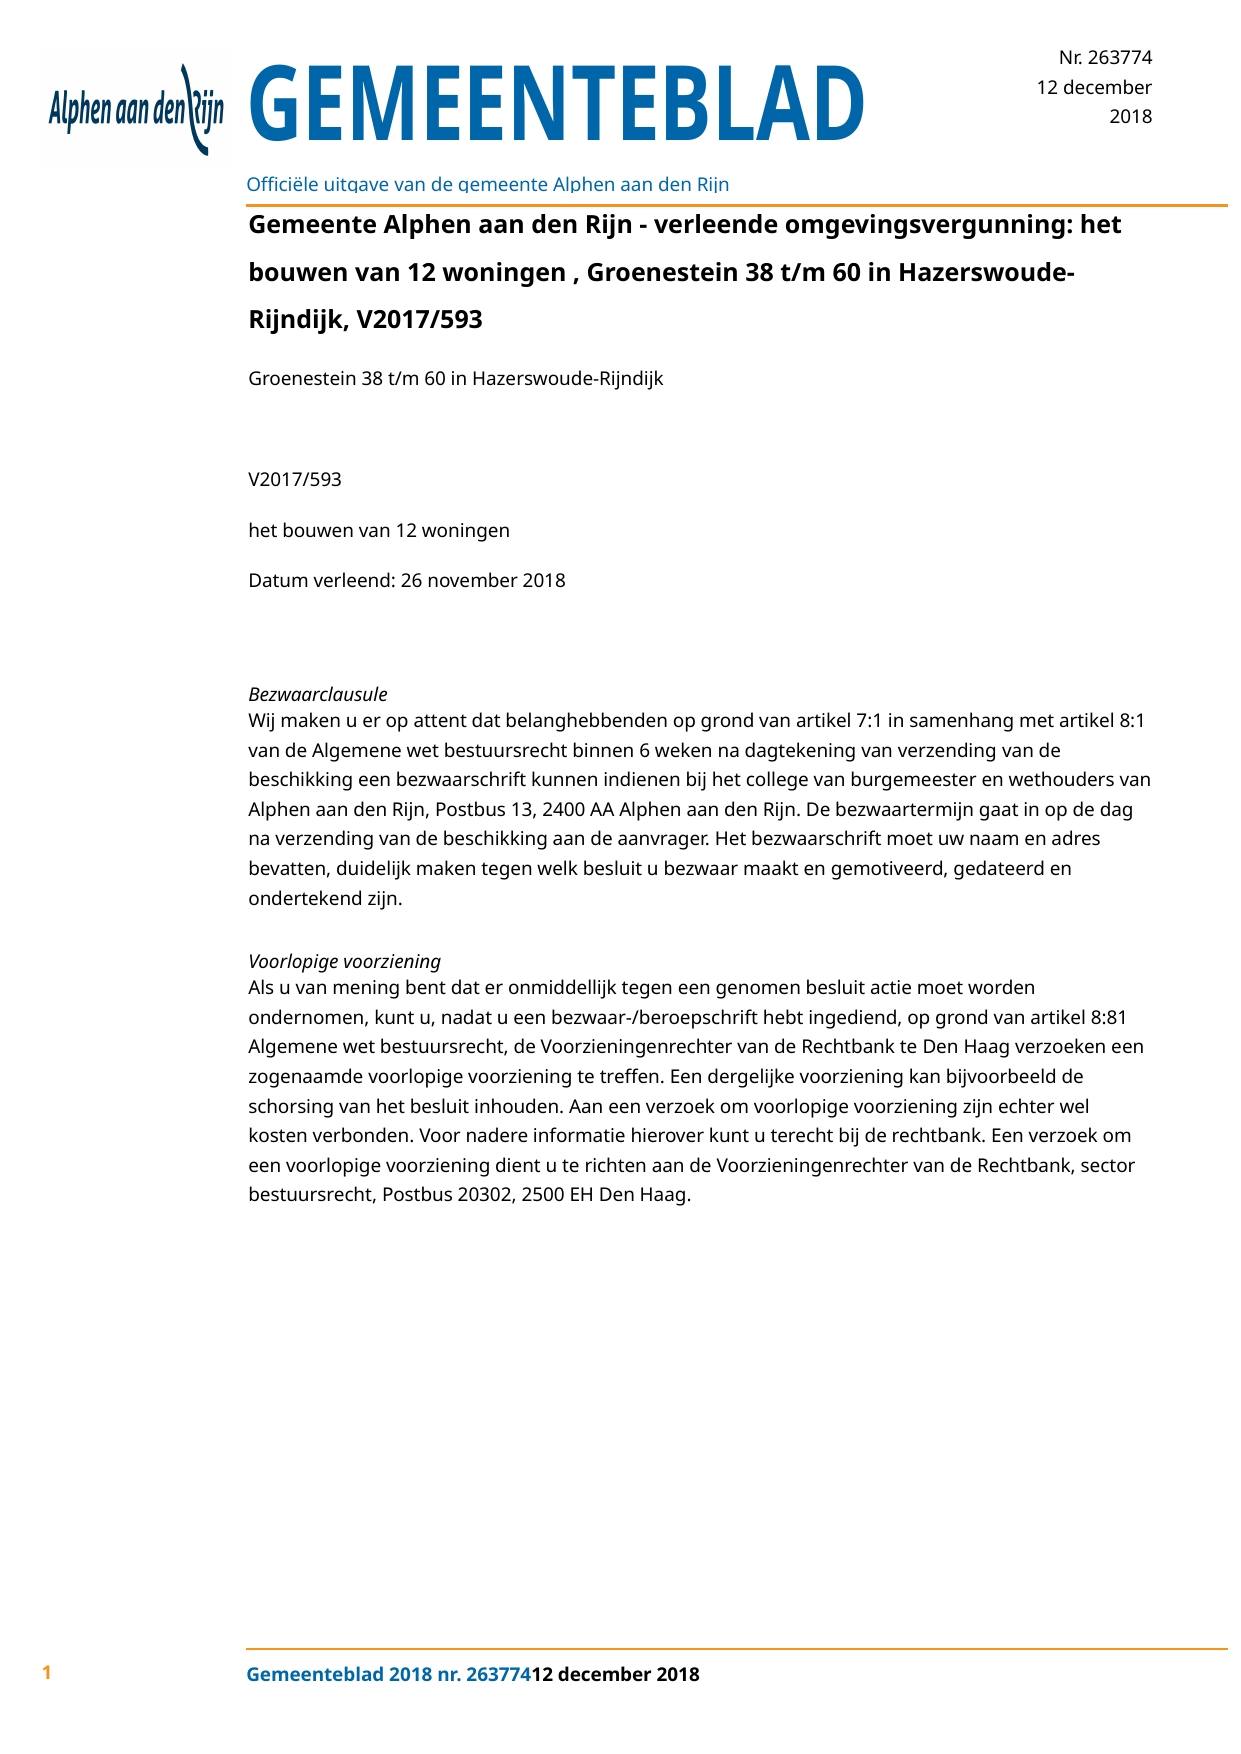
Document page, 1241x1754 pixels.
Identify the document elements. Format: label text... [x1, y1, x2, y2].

picture [41, 47, 231, 172]
text Voorlopige voorziening [248, 949, 1152, 974]
text Gemeente Alphen aan den Rijn - verleende omgevingsvergunning: het bouwen van 12 woningen , Groenestein 38 t/m 60 in Hazerswoude-Rijndijk, V2017/593 [248, 207, 1152, 336]
text Wij maken u er op attent dat belanghebbenden op grond van artikel 7:1 in samenhang met artikel 8:1 van de Algemene wet bestuursrecht binnen 6 weken na dagtekening van verzending van de beschikking een bezwaarschrift kunnen indienen bij het college van burgemeester en wethouders van Alphen aan den Rijn, Postbus 13, 2400 AA Alphen aan den Rijn. De bezwaartermijn gaat in op de dag na verzending van de beschikking aan de aanvrager. Het bezwaarschrift moet uw naam en adres bevatten, duidelijk maken tegen welk besluit u bezwaar maakt en gemotiveerd, gedateerd en ondertekend zijn. [248, 707, 1152, 911]
text Bezwaarclausule [248, 682, 1152, 707]
text Datum verleend: 26 november 2018 [248, 567, 1152, 593]
text Groenestein 38 t/m 60 in Hazerswoude-Rijndijk [248, 366, 1152, 391]
text Als u van mening bent dat er onmiddellijk tegen een genomen besluit actie moet worden ondernomen, kunt u, nadat u een bezwaar-/beroepschrift hebt ingediend, op grond van artikel 8:81 Algemene wet bestuursrecht, de Voorzieningenrechter van de Rechtbank te Den Haag verzoeken een zogenaamde voorlopige voorziening te treffen. Een dergelijke voorziening kan bijvoorbeeld de schorsing van het besluit inhouden. Aan een verzoek om voorlopige voorziening zijn echter wel kosten verbonden. Voor nadere informatie hierover kunt u terecht bij de rechtbank. Een verzoek om een voorlopige voorziening dient u te richten aan de Voorzieningenrechter van de Rechtbank, sector bestuursrecht, Postbus 20302, 2500 EH Den Haag. [248, 974, 1152, 1207]
text V2017/593 [248, 466, 1152, 492]
text het bouwen van 12 woningen [248, 517, 1152, 542]
